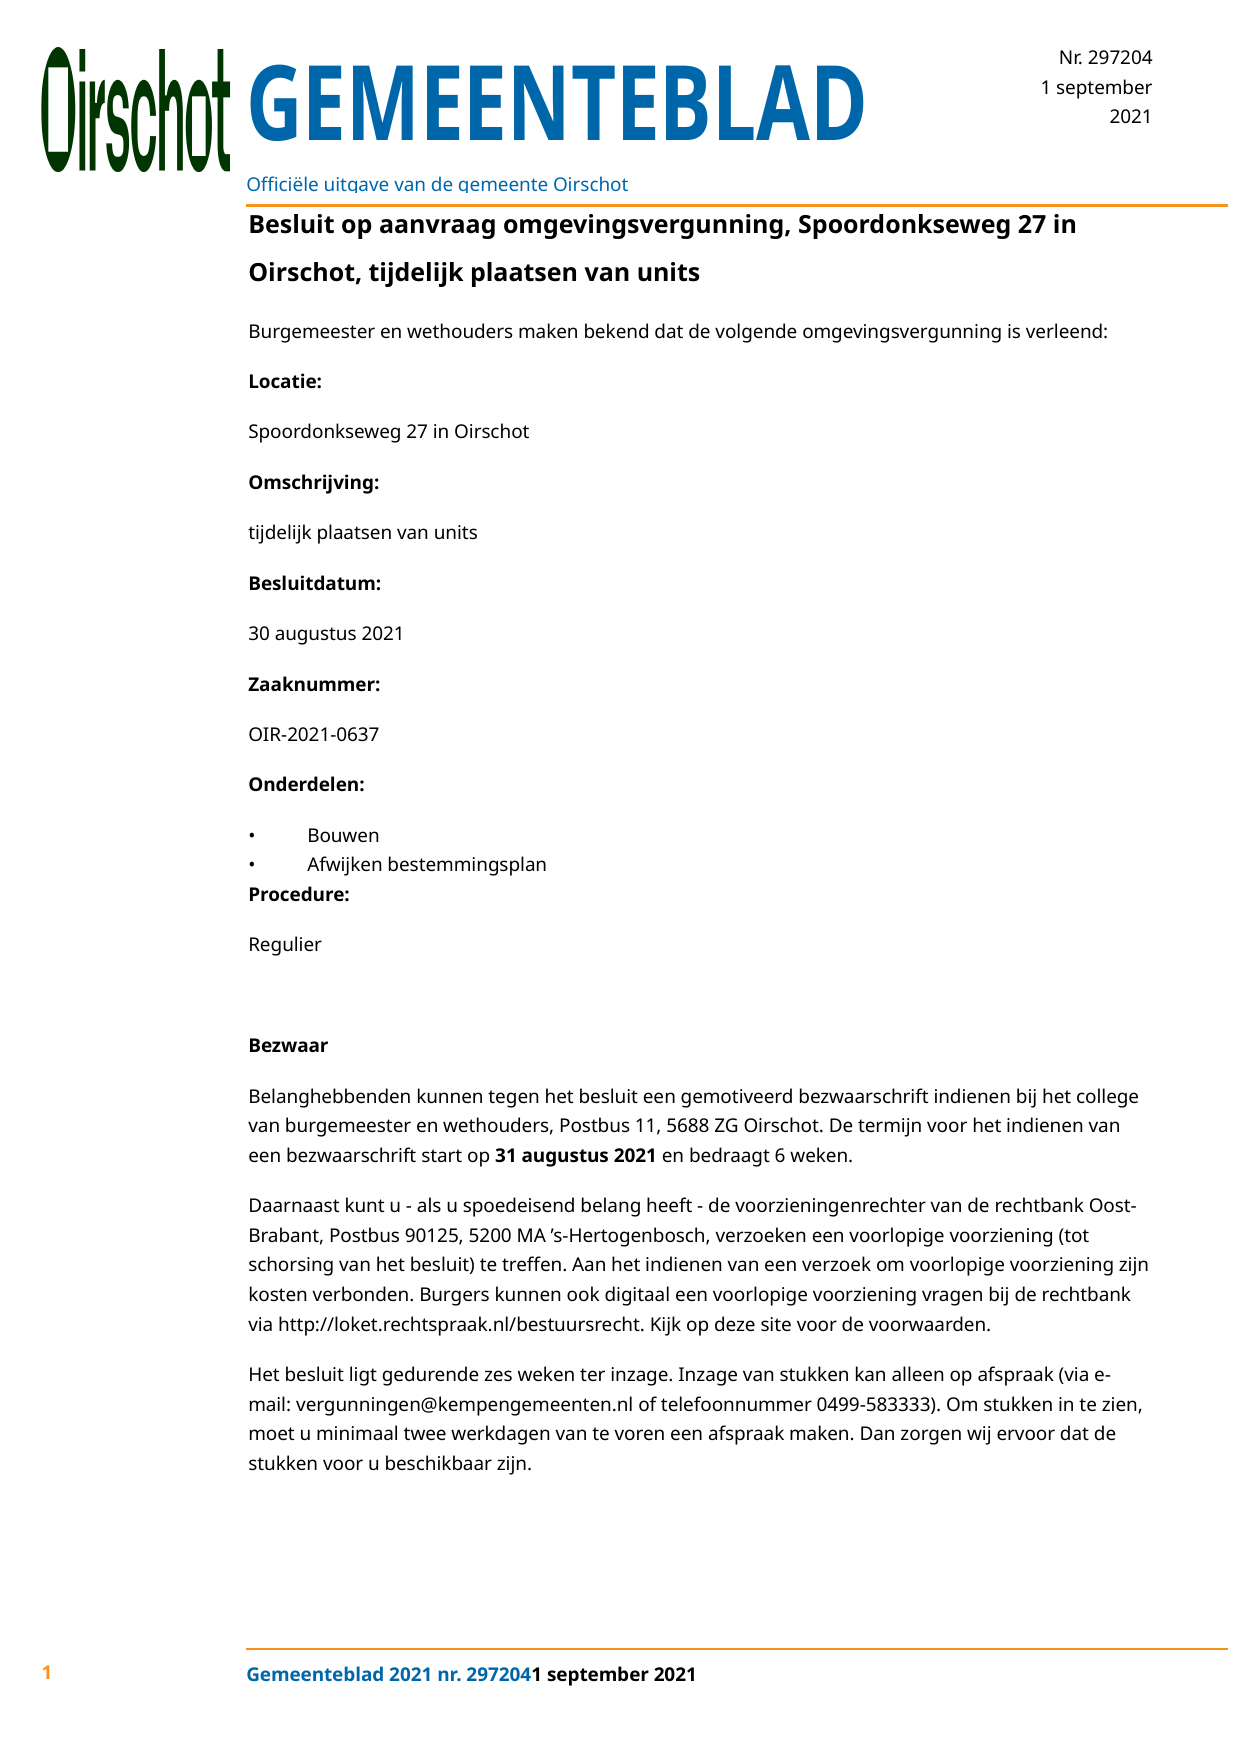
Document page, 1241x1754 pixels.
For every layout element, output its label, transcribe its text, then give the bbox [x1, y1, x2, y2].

picture [41, 47, 231, 172]
list Afwijken bestemmingsplan [248, 852, 1152, 877]
list Bouwen [248, 822, 1152, 848]
text Regulier [248, 932, 1152, 957]
text Procedure: [248, 881, 1152, 907]
text Onderdelen: [248, 772, 1152, 797]
text Zaaknummer: [248, 671, 1152, 697]
text OIR-2021-0637 [248, 721, 1152, 747]
text Omschrijving: [248, 469, 1152, 495]
text Het besluit ligt gedurende zes weken ter inzage. Inzage van stukken kan alleen op afspraak (via e-mail: vergunningen@kempengemeenten.nl of telefoonnummer 0499-583333). Om stukken in te zien, moet u minimaal twee werkdagen van te voren een afspraak maken. Dan zorgen wij ervoor dat de stukken voor u beschikbaar zijn. [248, 1361, 1152, 1476]
text Besluitdatum: [248, 570, 1152, 596]
text Daarnaast kunt u - als u spoedeisend belang heeft - de voorzieningenrechter van de rechtbank Oost-Brabant, Postbus 90125, 5200 MA ’s-Hertogenbosch, verzoeken een voorlopige voorziening (tot schorsing van het besluit) te treffen. Aan het indienen van een verzoek om voorlopige voorziening zijn kosten verbonden. Burgers kunnen ook digitaal een voorlopige voorziening vragen bij de rechtbank via http://loket.rechtspraak.nl/bestuursrecht. Kijk op deze site voor de voorwaarden. [248, 1192, 1152, 1337]
text Bezwaar [248, 1032, 1152, 1058]
text Locatie: [248, 368, 1152, 394]
text Besluit op aanvraag omgevingsvergunning, Spoordonkseweg 27 in Oirschot, tijdelijk plaatsen van units [248, 207, 1152, 288]
text tijdelijk plaatsen van units [248, 519, 1152, 545]
text 30 augustus 2021 [248, 620, 1152, 646]
text Burgemeester en wethouders maken bekend dat de volgende omgevingsvergunning is verleend: [248, 318, 1152, 344]
text Spoordonkseweg 27 in Oirschot [248, 419, 1152, 444]
text Belanghebbenden kunnen tegen het besluit een gemotiveerd bezwaarschrift indienen bij het college van burgemeester en wethouders, Postbus 11, 5688 ZG Oirschot. De termijn voor het indienen van een bezwaarschrift start op 31 augustus 2021 en bedraagt 6 weken. [248, 1083, 1152, 1168]
